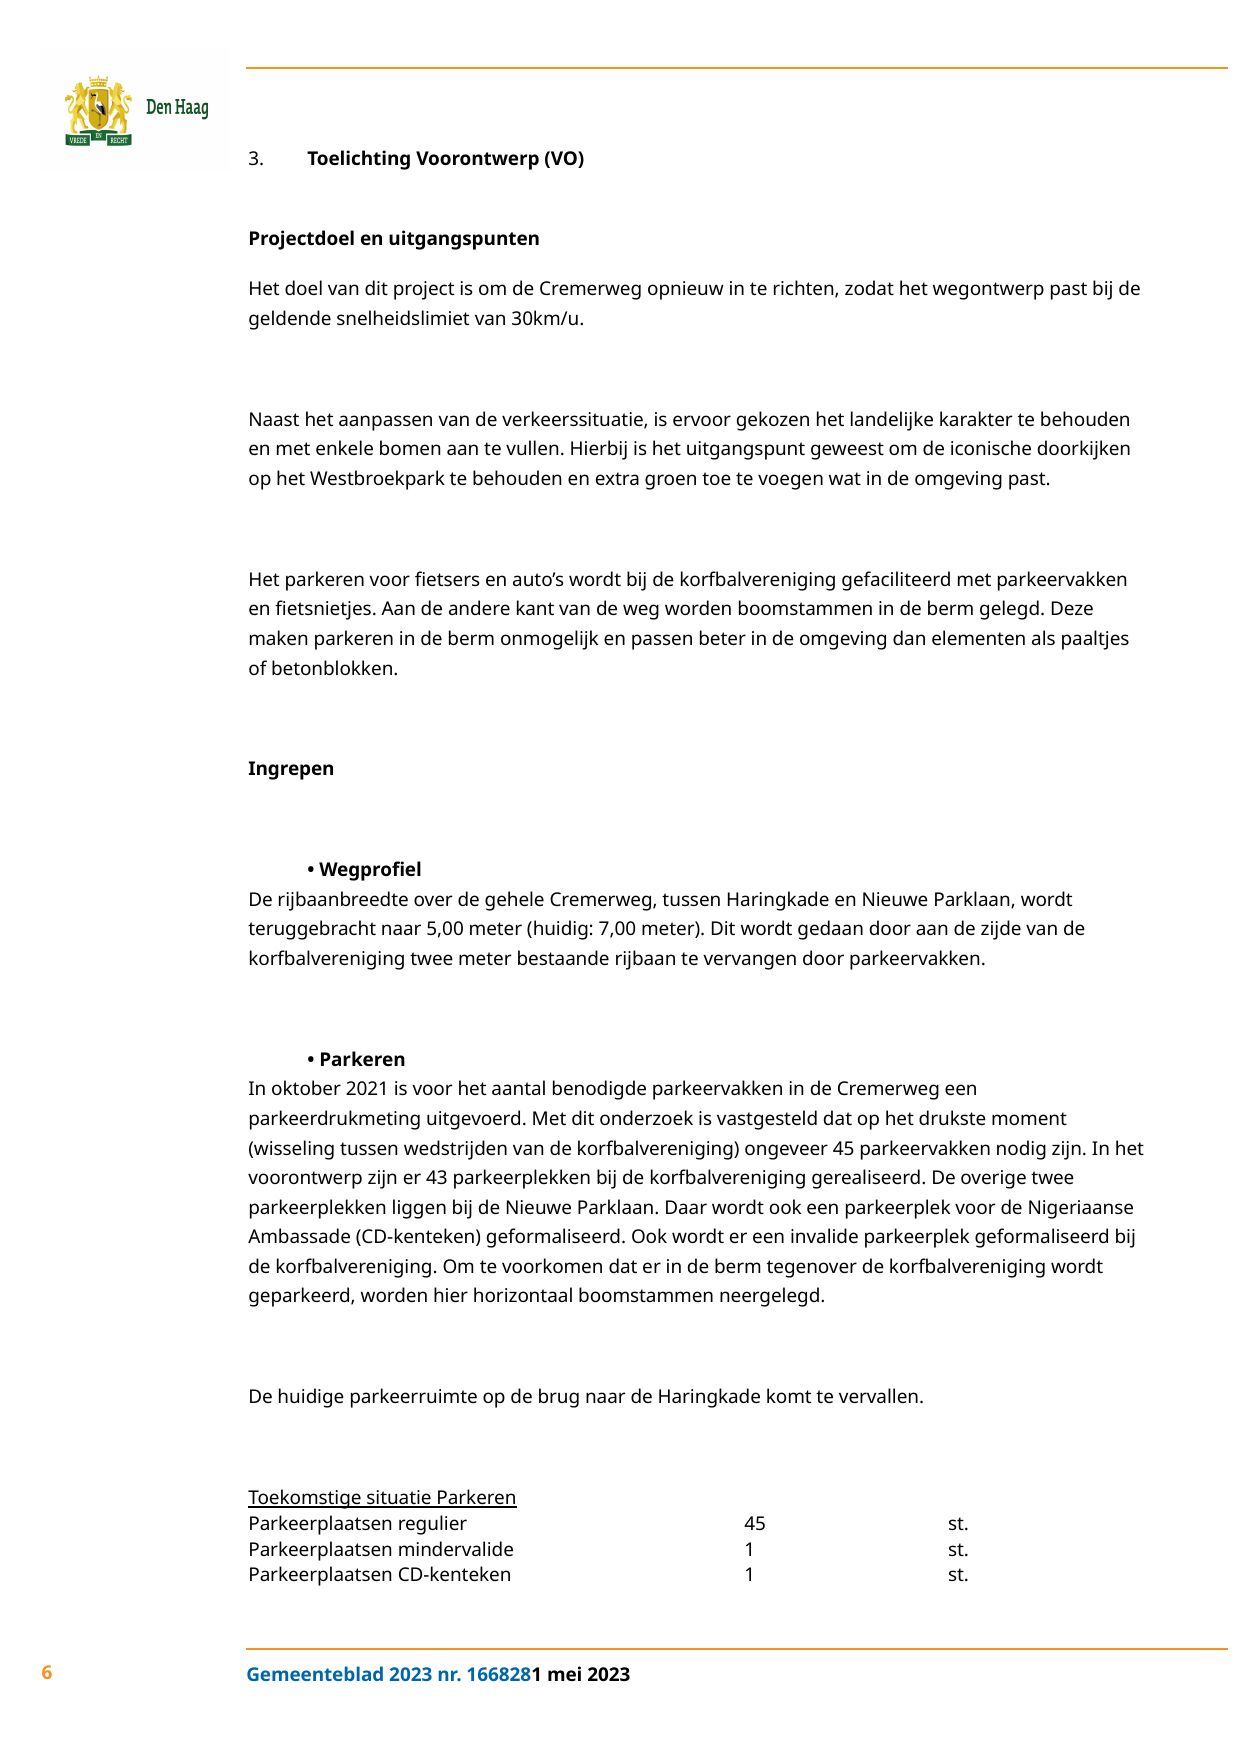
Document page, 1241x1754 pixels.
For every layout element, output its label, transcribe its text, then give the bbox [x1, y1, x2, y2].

text De rijbaanbreedte over de gehele Cremerweg, tussen Haringkade en Nieuwe Parklaan, wordt teruggebracht naar 5,00 meter (huidig: 7,00 meter). Dit wordt gedaan door aan de zijde van de korfbalvereniging twee meter bestaande rijbaan te vervangen door parkeervakken. [248, 886, 1152, 971]
text Projectdoel en uitgangspunten [248, 225, 1152, 251]
text Het doel van dit project is om de Cremerweg opnieuw in te richten, zodat het wegontwerp past bij de geldende snelheidslimiet van 30km/u. [248, 276, 1152, 331]
table_cell st. [948, 1536, 1152, 1562]
table_cell Parkeerplaatsen mindervalide [248, 1536, 744, 1562]
table_cell Parkeerplaatsen regulier [248, 1510, 744, 1536]
picture [41, 47, 231, 172]
table_cell Parkeerplaatsen CD-kenteken [248, 1562, 744, 1587]
text De huidige parkeerruimte op de brug naar de Haringkade komt te vervallen. [248, 1383, 1152, 1409]
table_cell st. [948, 1562, 1152, 1587]
table_cell st. [948, 1510, 1152, 1536]
table_cell 45 [744, 1510, 948, 1536]
list • Parkeren [248, 1046, 1152, 1072]
table_cell 1 [744, 1536, 948, 1562]
text Het parkeren voor fietsers en auto’s wordt bij de korfbalvereniging gefaciliteerd met parkeervakken en fietsnietjes. Aan de andere kant van de weg worden boomstammen in de berm gelegd. Deze maken parkeren in de berm onmogelijk en passen beter in de omgeving dan elementen als paaltjes of betonblokken. [248, 566, 1152, 681]
table_header Toekomstige situatie Parkeren [248, 1485, 744, 1510]
list Toelichting Voorontwerp (VO) [248, 145, 1152, 171]
table_header [948, 1485, 1152, 1510]
text Naast het aanpassen van de verkeerssituatie, is ervoor gekozen het landelijke karakter te behouden en met enkele bomen aan te vullen. Hierbij is het uitgangspunt geweest om de iconische doorkijken op het Westbroekpark te behouden en extra groen toe te voegen wat in de omgeving past. [248, 406, 1152, 491]
list • Wegprofiel [248, 856, 1152, 882]
table_header [744, 1485, 948, 1510]
table_cell 1 [744, 1562, 948, 1587]
text In oktober 2021 is voor het aantal benodigde parkeervakken in de Cremerweg een parkeerdrukmeting uitgevoerd. Met dit onderzoek is vastgesteld dat op het drukste moment (wisseling tussen wedstrijden van de korfbalvereniging) ongeveer 45 parkeervakken nodig zijn. In het voorontwerp zijn er 43 parkeerplekken bij de korfbalvereniging gerealiseerd. De overige twee parkeerplekken liggen bij de Nieuwe Parklaan. Daar wordt ook een parkeerplek voor de Nigeriaanse Ambassade (CD-kenteken) geformaliseerd. Ook wordt er een invalide parkeerplek geformaliseerd bij de korfbalvereniging. Om te voorkomen dat er in de berm tegenover de korfbalvereniging wordt geparkeerd, worden hier horizontaal boomstammen neergelegd. [248, 1076, 1152, 1308]
text Ingrepen [248, 756, 1152, 781]
